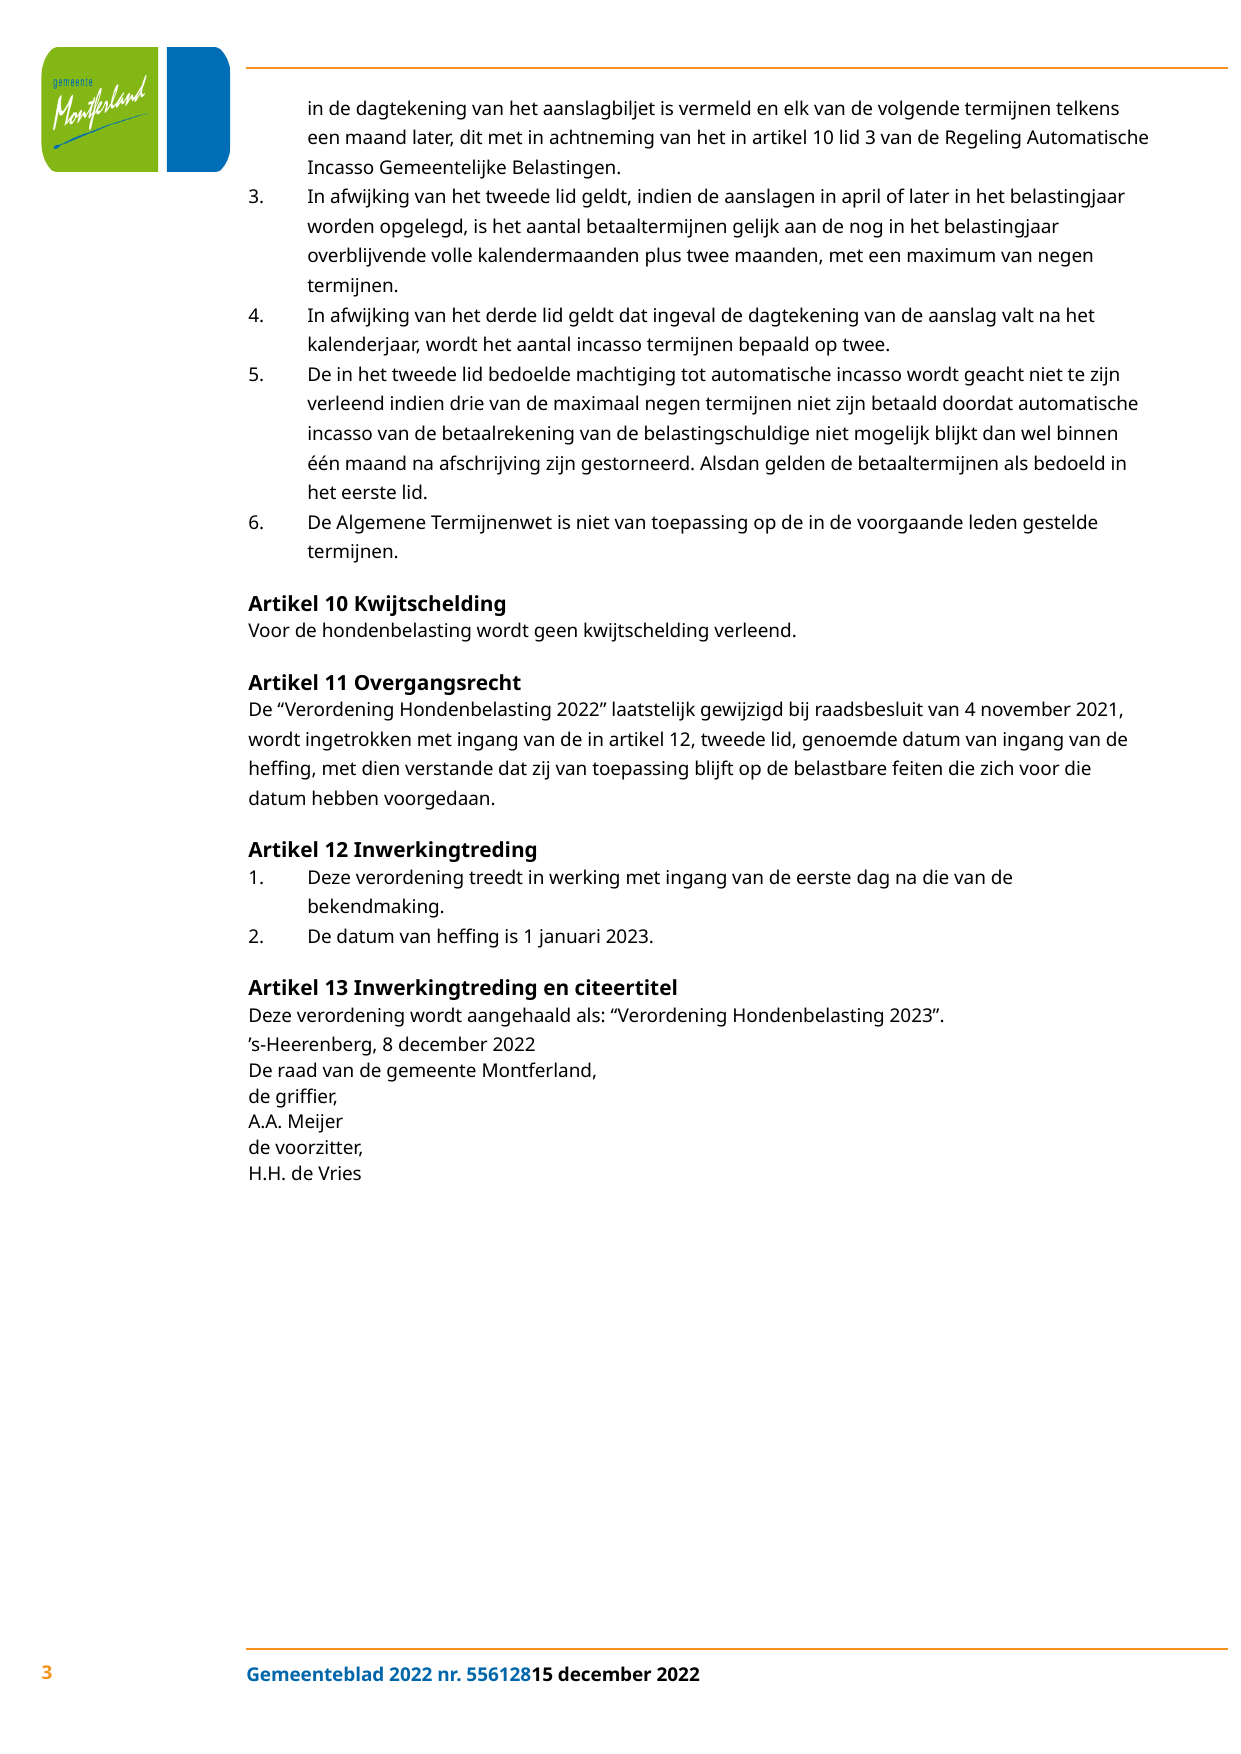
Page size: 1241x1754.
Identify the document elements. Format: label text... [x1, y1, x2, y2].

list in de dagtekening van het aanslagbiljet is vermeld en elk van de volgende termijnen telkens een maand later, dit met in achtneming van het in artikel 10 lid 3 van de Regeling Automatische Incasso Gemeentelijke Belastingen. [248, 95, 1152, 180]
text Deze verordening wordt aangehaald als: “Verordening Hondenbelasting 2023”. [248, 1002, 1152, 1028]
picture [41, 47, 231, 172]
text de griffier, [248, 1083, 1152, 1109]
list Deze verordening treedt in werking met ingang van de eerste dag na die van de bekendmaking. [248, 864, 1152, 919]
text De raad van de gemeente Montferland, [248, 1057, 1152, 1083]
text H.H. de Vries [248, 1160, 1152, 1186]
text A.A. Meijer [248, 1109, 1152, 1134]
text Voor de hondenbelasting wordt geen kwijtschelding verleend. [248, 617, 1152, 643]
list De in het tweede lid bedoelde machtiging tot automatische incasso wordt geacht niet te zijn verleend indien drie van de maximaal negen termijnen niet zijn betaald doordat automatische incasso van de betaalrekening van de belastingschuldige niet mogelijk blijkt dan wel binnen één maand na afschrijving zijn gestorneerd. Alsdan gelden de betaaltermijnen als bedoeld in het eerste lid. [248, 361, 1152, 505]
text Artikel 13 Inwerkingtreding en citeertitel [248, 973, 1152, 1002]
text de voorzitter, [248, 1134, 1152, 1160]
text Artikel 12 Inwerkingtreding [248, 835, 1152, 864]
text Artikel 11 Overgangsrecht [248, 668, 1152, 696]
list In afwijking van het tweede lid geldt, indien de aanslagen in april of later in het belastingjaar worden opgelegd, is het aantal betaaltermijnen gelijk aan de nog in het belastingjaar overblijvende volle kalendermaanden plus twee maanden, met een maximum van negen termijnen. [248, 183, 1152, 298]
text De “Verordening Hondenbelasting 2022” laatstelijk gewijzigd bij raadsbesluit van 4 november 2021, wordt ingetrokken met ingang van de in artikel 12, tweede lid, genoemde datum van ingang van de heffing, met dien verstande dat zij van toepassing blijft op de belastbare feiten die zich voor die datum hebben voorgedaan. [248, 696, 1152, 811]
list In afwijking van het derde lid geldt dat ingeval de dagtekening van de aanslag valt na het kalenderjaar, wordt het aantal incasso termijnen bepaald op twee. [248, 302, 1152, 357]
list De Algemene Termijnenwet is niet van toepassing op de in de voorgaande leden gestelde termijnen. [248, 509, 1152, 564]
text ’s-Heerenberg, 8 december 2022 [248, 1031, 1152, 1057]
list De datum van heffing is 1 januari 2023. [248, 923, 1152, 949]
text Artikel 10 Kwijtschelding [248, 589, 1152, 617]
